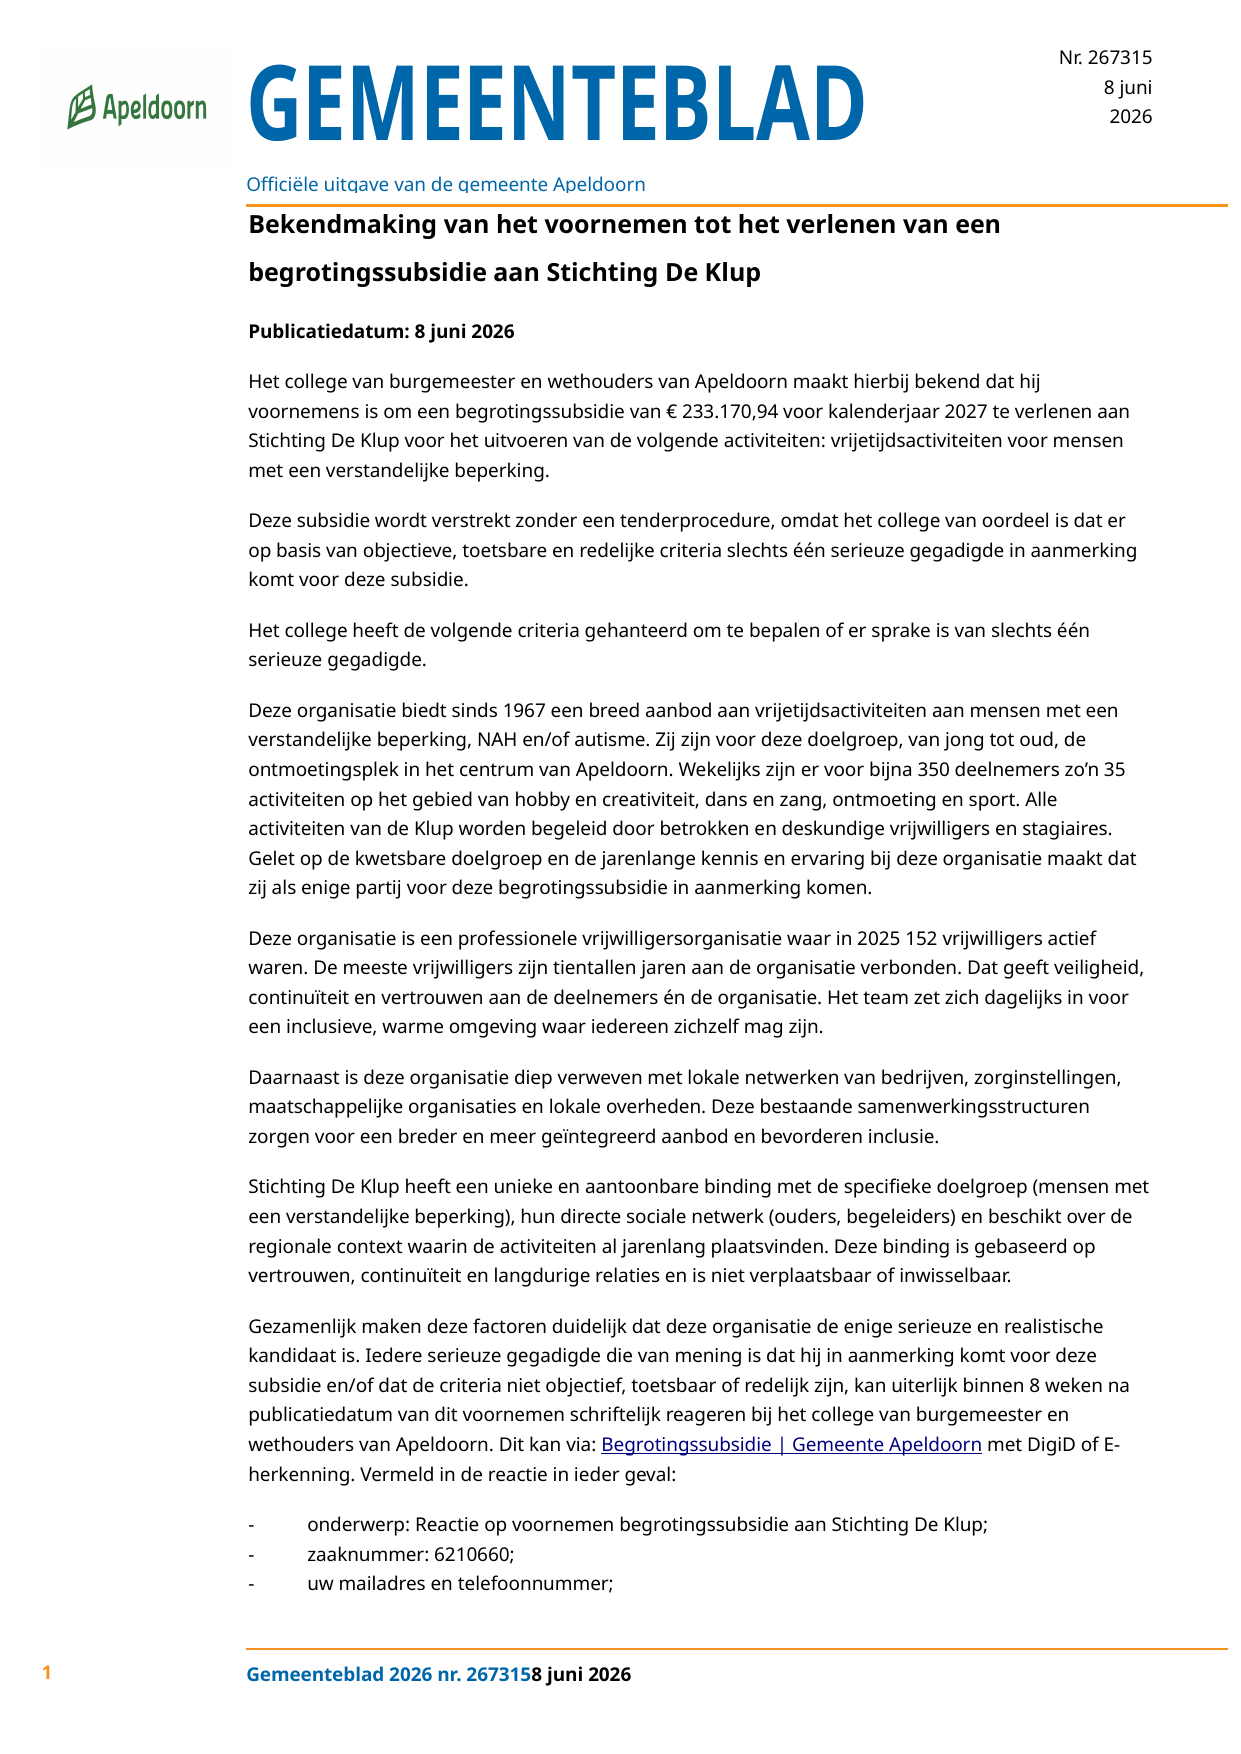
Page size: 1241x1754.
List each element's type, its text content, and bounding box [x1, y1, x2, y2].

list zaaknummer: 6210660; [248, 1541, 1152, 1567]
text Het college van burgemeester en wethouders van Apeldoorn maakt hierbij bekend dat hij voornemens is om een begrotingssubsidie van € 233.170,94 voor kalenderjaar 2027 te verlenen aan Stichting De Klup voor het uitvoeren van de volgende activiteiten: vrijetijdsactiviteiten voor mensen met een verstandelijke beperking. [248, 368, 1152, 483]
text Het college heeft de volgende criteria gehanteerd om te bepalen of er sprake is van slechts één serieuze gegadigde. [248, 617, 1152, 672]
text Daarnaast is deze organisatie diep verweven met lokale netwerken van bedrijven, zorginstellingen, maatschappelijke organisaties en lokale overheden. Deze bestaande samenwerkingsstructuren zorgen voor een breder en meer geïntegreerd aanbod en bevorderen inclusie. [248, 1064, 1152, 1149]
text Bekendmaking van het voornemen tot het verlenen van een begrotingssubsidie aan Stichting De Klup [248, 207, 1152, 288]
text Deze organisatie is een professionele vrijwilligersorganisatie waar in 2025 152 vrijwilligers actief waren. De meeste vrijwilligers zijn tientallen jaren aan de organisatie verbonden. Dat geeft veiligheid, continuïteit en vertrouwen aan de deelnemers én de organisatie. Het team zet zich dagelijks in voor een inclusieve, warme omgeving waar iedereen zichzelf mag zijn. [248, 925, 1152, 1039]
list uw mailadres en telefoonnummer; [248, 1570, 1152, 1596]
picture [41, 47, 231, 172]
text Gezamenlijk maken deze factoren duidelijk dat deze organisatie de enige serieuze en realistische kandidaat is. Iedere serieuze gegadigde die van mening is dat hij in aanmerking komt voor deze subsidie en/of dat de criteria niet objectief, toetsbaar of redelijk zijn, kan uiterlijk binnen 8 weken na publicatiedatum van dit voornemen schriftelijk reageren bij het college van burgemeester en wethouders van Apeldoorn. Dit kan via: Begrotingssubsidie | Gemeente Apeldoorn met DigiD of E-herkenning. Vermeld in de reactie in ieder geval: [248, 1313, 1152, 1487]
text Publicatiedatum: 8 juni 2026 [248, 318, 1152, 344]
text Deze subsidie wordt verstrekt zonder een tenderprocedure, omdat het college van oordeel is dat er op basis van objectieve, toetsbare en redelijke criteria slechts één serieuze gegadigde in aanmerking komt voor deze subsidie. [248, 507, 1152, 592]
text Stichting De Klup heeft een unieke en aantoonbare binding met de specifieke doelgroep (mensen met een verstandelijke beperking), hun directe sociale netwerk (ouders, begeleiders) en beschikt over de regionale context waarin de activiteiten al jarenlang plaatsvinden. Deze binding is gebaseerd op vertrouwen, continuïteit en langdurige relaties en is niet verplaatsbaar of inwisselbaar. [248, 1174, 1152, 1288]
text Deze organisatie biedt sinds 1967 een breed aanbod aan vrijetijdsactiviteiten aan mensen met een verstandelijke beperking, NAH en/of autisme. Zij zijn voor deze doelgroep, van jong tot oud, de ontmoetingsplek in het centrum van Apeldoorn. Wekelijks zijn er voor bijna 350 deelnemers zo’n 35 activiteiten op het gebied van hobby en creativiteit, dans en zang, ontmoeting en sport. Alle activiteiten van de Klup worden begeleid door betrokken en deskundige vrijwilligers en stagiaires. Gelet op de kwetsbare doelgroep en de jarenlange kennis en ervaring bij deze organisatie maakt dat zij als enige partij voor deze begrotingssubsidie in aanmerking komen. [248, 697, 1152, 900]
list onderwerp: Reactie op voornemen begrotingssubsidie aan Stichting De Klup; [248, 1511, 1152, 1537]
